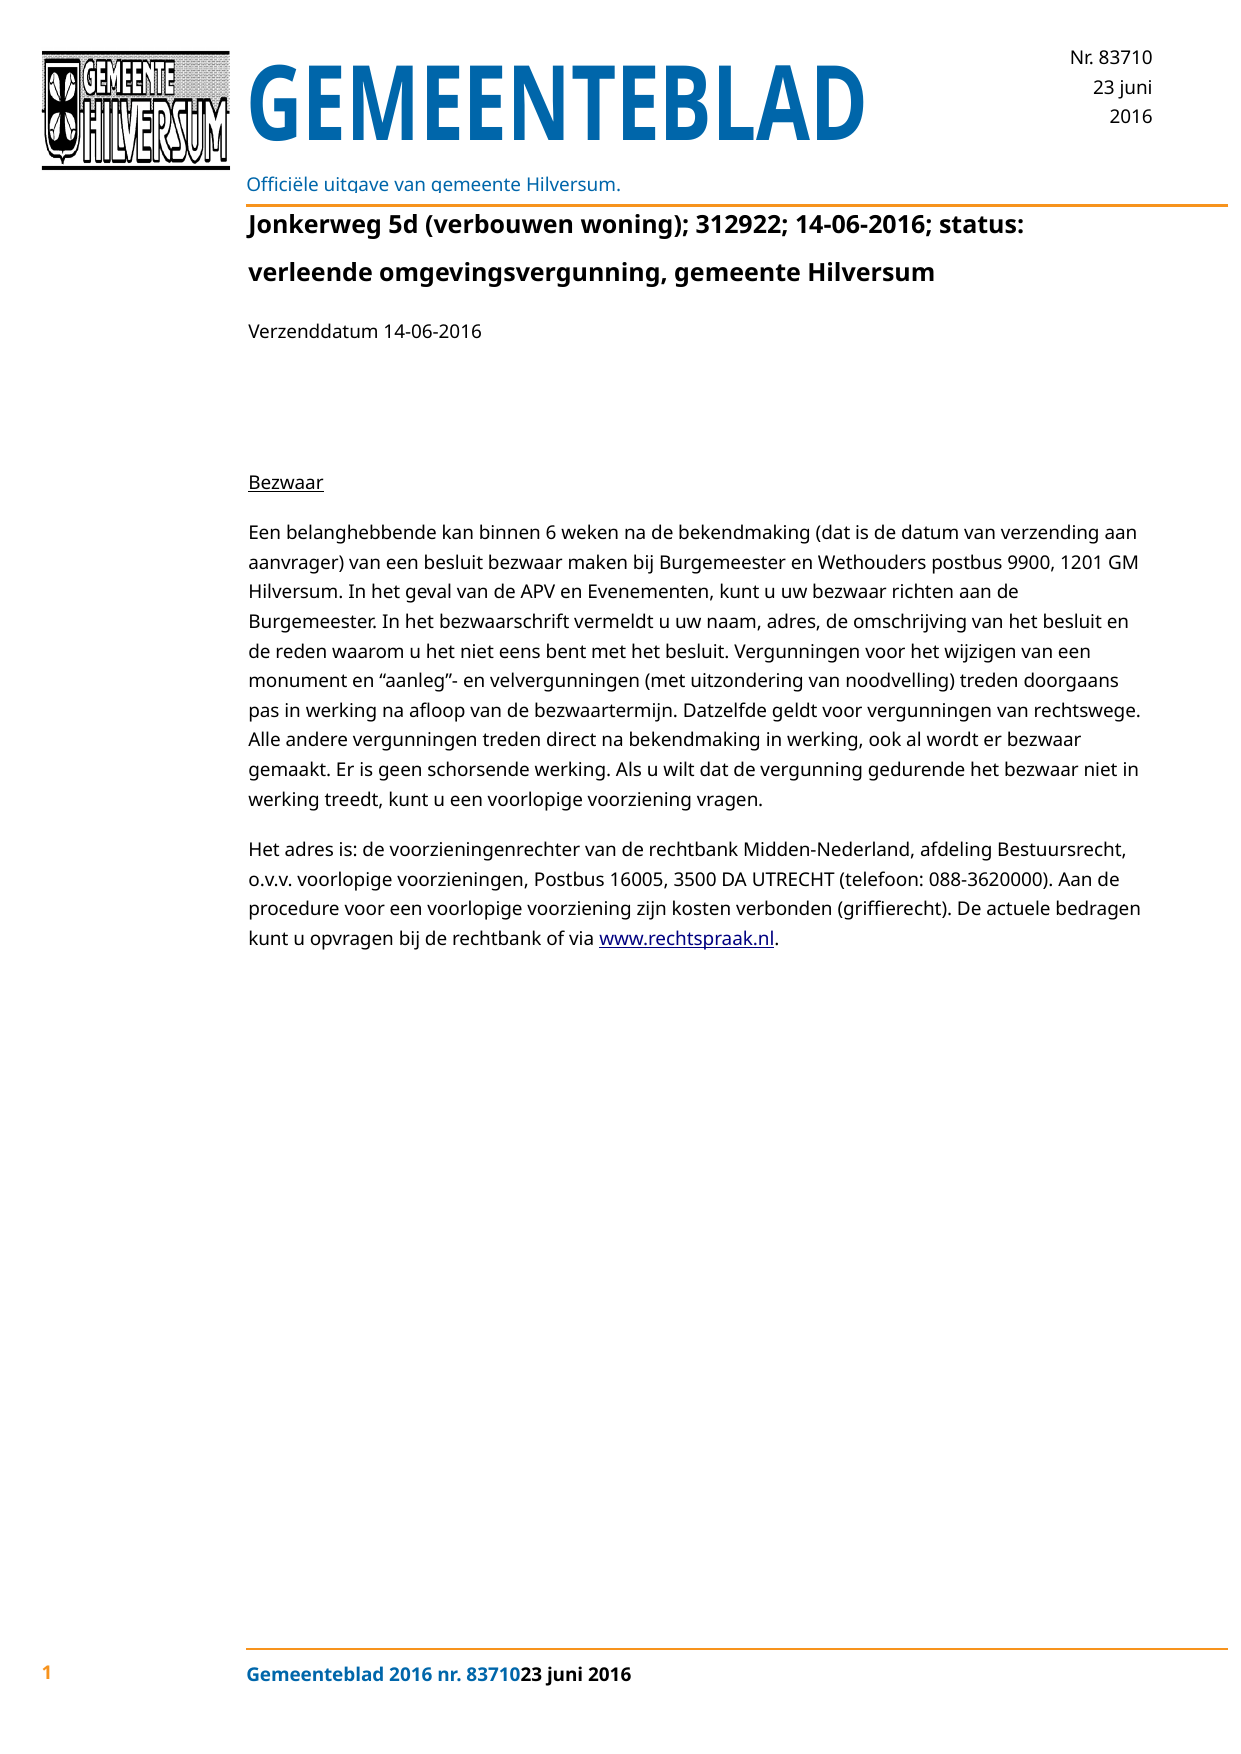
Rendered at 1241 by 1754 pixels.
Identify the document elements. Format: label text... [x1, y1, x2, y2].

text Verzenddatum 14-06-2016 [248, 318, 1152, 344]
text Jonkerweg 5d (verbouwen woning); 312922; 14-06-2016; status: verleende omgevingsvergunning, gemeente Hilversum [248, 207, 1152, 288]
text Het adres is: de voorzieningenrechter van de rechtbank Midden-Nederland, afdeling Bestuursrecht, o.v.v. voorlopige voorzieningen, Postbus 16005, 3500 DA UTRECHT (telefoon: 088-3620000). Aan de procedure voor een voorlopige voorziening zijn kosten verbonden (griffierecht). De actuele bedragen kunt u opvragen bij de rechtbank of via www.rechtspraak.nl. [248, 836, 1152, 951]
text Bezwaar [248, 469, 1152, 495]
picture [41, 47, 231, 172]
text Een belanghebbende kan binnen 6 weken na de bekendmaking (dat is de datum van verzending aan aanvrager) van een besluit bezwaar maken bij Burgemeester en Wethouders postbus 9900, 1201 GM Hilversum. In het geval van de APV en Evenementen, kunt u uw bezwaar richten aan de Burgemeester. In het bezwaarschrift vermeldt u uw naam, adres, de omschrijving van het besluit en de reden waarom u het niet eens bent met het besluit. Vergunningen voor het wijzigen van een monument en “aanleg”- en velvergunningen (met uitzondering van noodvelling) treden doorgaans pas in werking na afloop van de bezwaartermijn. Datzelfde geldt voor vergunningen van rechtswege. Alle andere vergunningen treden direct na bekendmaking in werking, ook al wordt er bezwaar gemaakt. Er is geen schorsende werking. Als u wilt dat de vergunning gedurende het bezwaar niet in werking treedt, kunt u een voorlopige voorziening vragen. [248, 519, 1152, 812]
